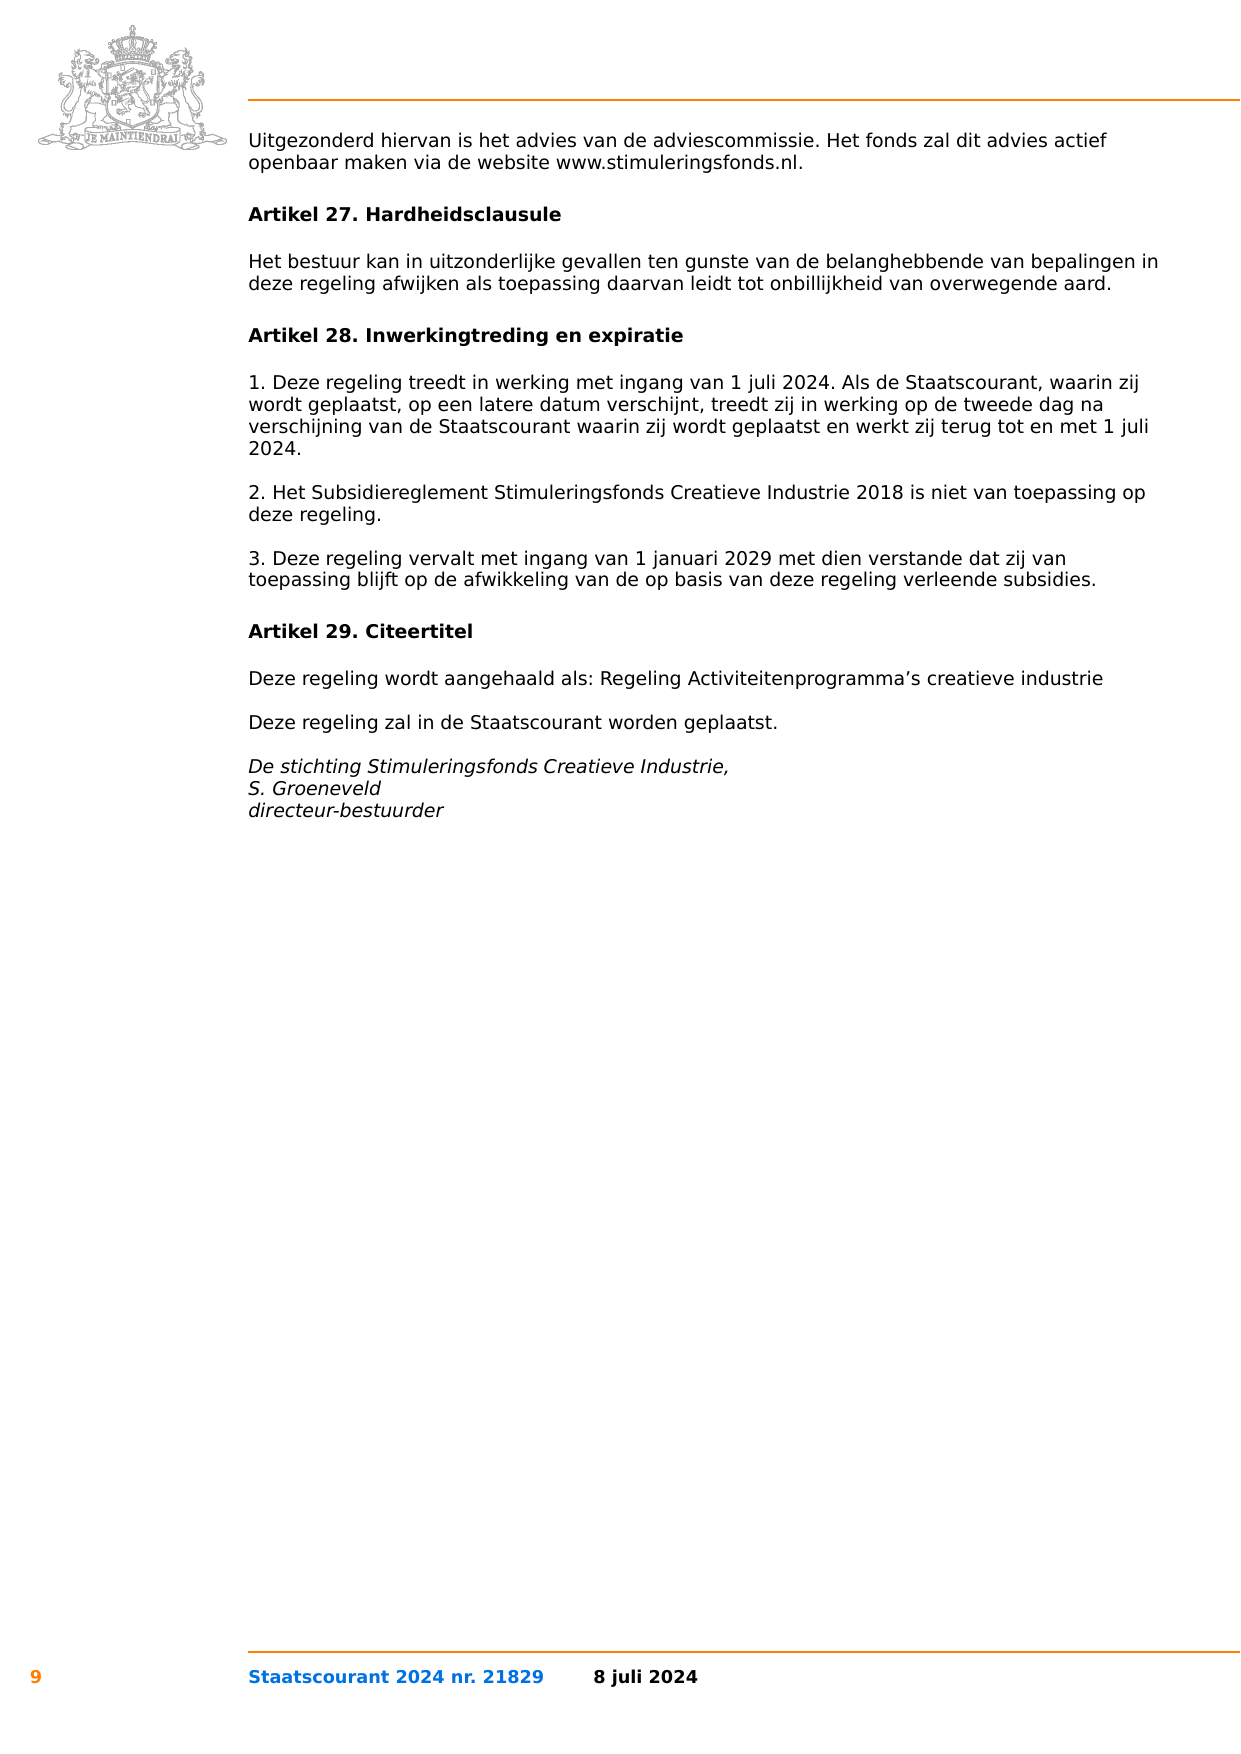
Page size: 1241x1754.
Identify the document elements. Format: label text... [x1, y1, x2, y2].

text Deze regeling zal in de Staatscourant worden geplaatst. [248, 712, 1163, 734]
text Het bestuur kan in uitzonderlijke gevallen ten gunste van de belanghebbende van bepalingen in deze regeling afwijken als toepassing daarvan leidt tot onbillijkheid van overwegende aard. [248, 251, 1163, 295]
text 1. Deze regeling treedt in werking met ingang van 1 juli 2024. Als de Staatscourant, waarin zij wordt geplaatst, op een latere datum verschijnt, treedt zij in werking op de tweede dag na verschijning van de Staatscourant waarin zij wordt geplaatst en werkt zij terug tot en met 1 juli 2024. [248, 372, 1163, 460]
text Uitgezonderd hiervan is het advies van de adviescommissie. Het fonds zal dit advies actief openbaar maken via de website www.stimuleringsfonds.nl. [248, 130, 1163, 174]
picture [38, 25, 227, 150]
text 2. Het Subsidiereglement Stimuleringsfonds Creatieve Industrie 2018 is niet van toepassing op deze regeling. [248, 482, 1163, 526]
subtitle Artikel 27. Hardheidsclausule [248, 204, 1163, 226]
text 3. Deze regeling vervalt met ingang van 1 januari 2029 met dien verstande dat zij van toepassing blijft op de afwikkeling van de op basis van deze regeling verleende subsidies. [248, 547, 1163, 591]
subtitle Artikel 29. Citeertitel [248, 621, 1163, 643]
text De stichting Stimuleringsfonds Creatieve Industrie, S. Groeneveld directeur-bestuurder [248, 756, 1163, 822]
text Deze regeling wordt aangehaald als: Regeling Activiteitenprogramma’s creatieve industrie [248, 668, 1163, 690]
subtitle Artikel 28. Inwerkingtreding en expiratie [248, 325, 1163, 347]
